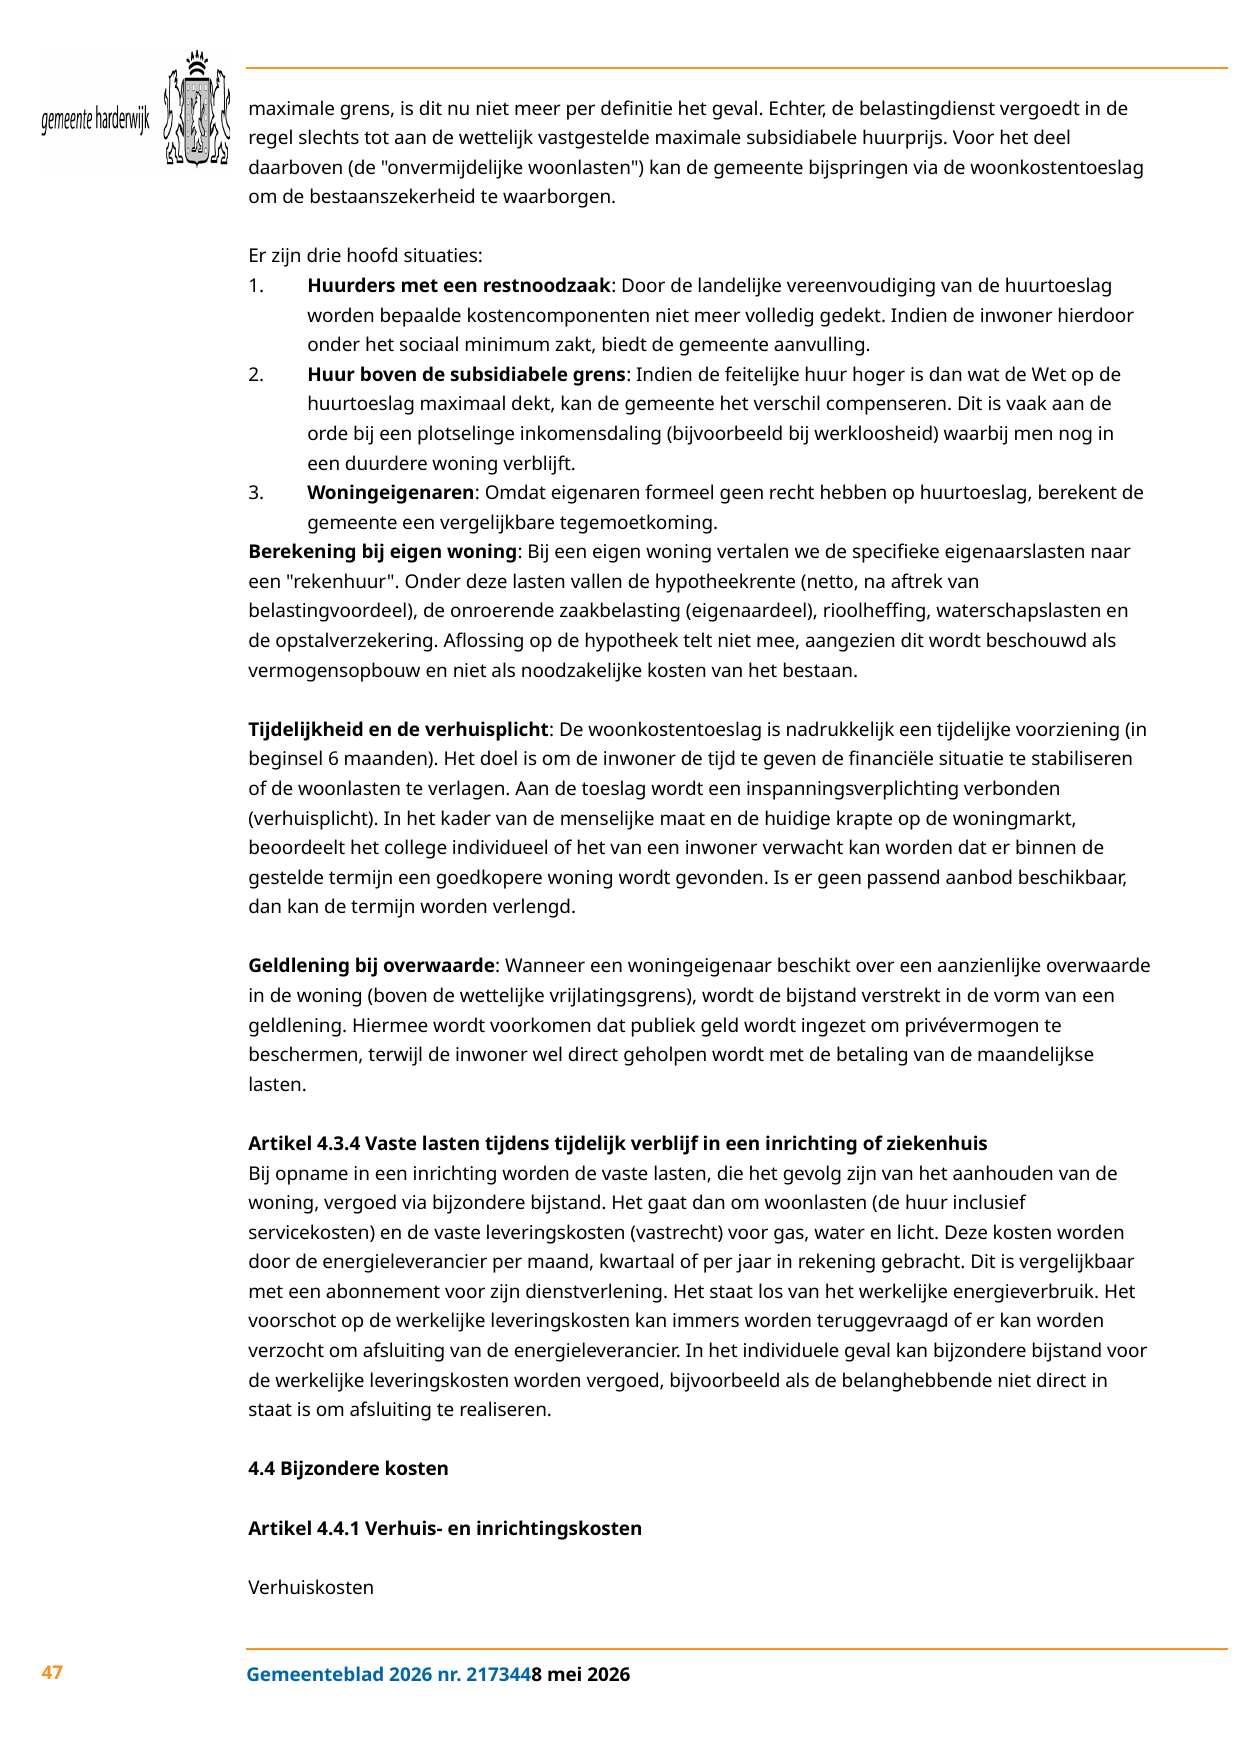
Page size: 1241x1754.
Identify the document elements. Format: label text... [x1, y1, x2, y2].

list Huur boven de subsidiabele grens: Indien de feitelijke huur hoger is dan wat de Wet op de huurtoeslag maximaal dekt, kan de gemeente het verschil compenseren. Dit is vaak aan de orde bij een plotselinge inkomensdaling (bijvoorbeeld bij werkloosheid) waarbij men nog in een duurdere woning verblijft. [248, 361, 1152, 476]
text 4.4 Bijzondere kosten [248, 1456, 1152, 1481]
text Artikel 4.4.1 Verhuis- en inrichtingskosten [248, 1515, 1152, 1541]
text Tijdelijkheid en de verhuisplicht: De woonkostentoeslag is nadrukkelijk een tijdelijke voorziening (in beginsel 6 maanden). Het doel is om de inwoner de tijd te geven de financiële situatie te stabiliseren of de woonlasten te verlagen. Aan de toeslag wordt een inspanningsverplichting verbonden (verhuisplicht). In het kader van de menselijke maat en de huidige krapte op de woningmarkt, beoordeelt het college individueel of het van een inwoner verwacht kan worden dat er binnen de gestelde termijn een goedkopere woning wordt gevonden. Is er geen passend aanbod beschikbaar, dan kan de termijn worden verlengd. [248, 716, 1152, 919]
text Berekening bij eigen woning: Bij een eigen woning vertalen we de specifieke eigenaarslasten naar een "rekenhuur". Onder deze lasten vallen de hypotheekrente (netto, na aftrek van belastingvoordeel), de onroerende zaakbelasting (eigenaardeel), rioolheffing, waterschapslasten en de opstalverzekering. Aflossing op de hypotheek telt niet mee, aangezien dit wordt beschouwd als vermogensopbouw en niet als noodzakelijke kosten van het bestaan. [248, 538, 1152, 683]
text Artikel 4.3.4 Vaste lasten tijdens tijdelijk verblijf in een inrichting of ziekenhuis [248, 1130, 1152, 1156]
text Bij opname in een inrichting worden de vaste lasten, die het gevolg zijn van het aanhouden van de woning, vergoed via bijzondere bijstand. Het gaat dan om woonlasten (de huur inclusief servicekosten) en de vaste leveringskosten (vastrecht) voor gas, water en licht. Deze kosten worden door de energieleverancier per maand, kwartaal of per jaar in rekening gebracht. Dit is vergelijkbaar met een abonnement voor zijn dienstverlening. Het staat los van het werkelijke energieverbruik. Het voorschot op de werkelijke leveringskosten kan immers worden teruggevraagd of er kan worden verzocht om afsluiting van de energieleverancier. In het individuele geval kan bijzondere bijstand voor de werkelijke leveringskosten worden vergoed, bijvoorbeeld als de belanghebbende niet direct in staat is om afsluiting te realiseren. [248, 1160, 1152, 1422]
list Woningeigenaren: Omdat eigenaren formeel geen recht hebben op huurtoeslag, berekent de gemeente een vergelijkbare tegemoetkoming. [248, 479, 1152, 535]
picture [41, 47, 231, 172]
text Geldlening bij overwaarde: Wanneer een woningeigenaar beschikt over een aanzienlijke overwaarde in de woning (boven de wettelijke vrijlatingsgrens), wordt de bijstand verstrekt in de vorm van een geldlening. Hiermee wordt voorkomen dat publiek geld wordt ingezet om privévermogen te beschermen, terwijl de inwoner wel direct geholpen wordt met de betaling van de maandelijkse lasten. [248, 953, 1152, 1097]
text Er zijn drie hoofd situaties: [248, 243, 1152, 268]
text Verhuiskosten [248, 1574, 1152, 1600]
text maximale grens, is dit nu niet meer per definitie het geval. Echter, de belastingdienst vergoedt in de regel slechts tot aan de wettelijk vastgestelde maximale subsidiabele huurprijs. Voor het deel daarboven (de "onvermijdelijke woonlasten") kan de gemeente bijspringen via de woonkostentoeslag om de bestaanszekerheid te waarborgen. [248, 95, 1152, 209]
list Huurders met een restnoodzaak: Door de landelijke vereenvoudiging van de huurtoeslag worden bepaalde kostencomponenten niet meer volledig gedekt. Indien de inwoner hierdoor onder het sociaal minimum zakt, biedt de gemeente aanvulling. [248, 272, 1152, 357]
